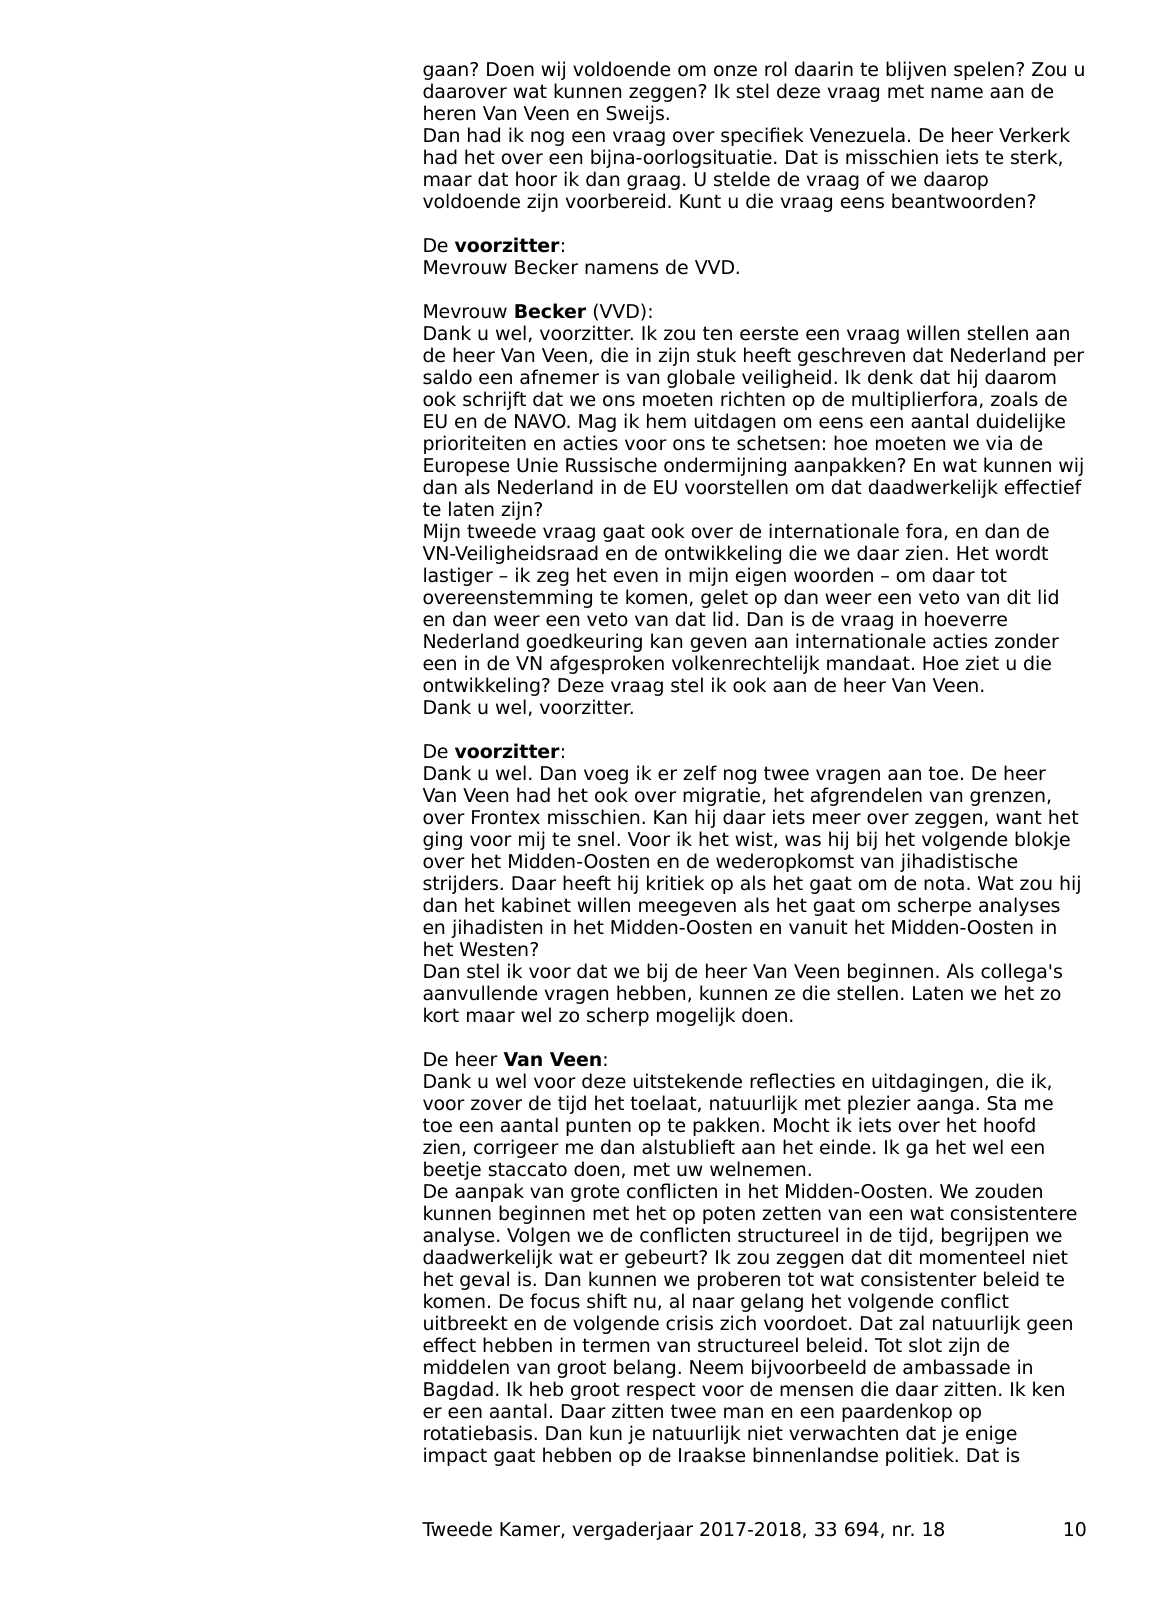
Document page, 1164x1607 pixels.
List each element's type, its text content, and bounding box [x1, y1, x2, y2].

text De aanpak van grote conflicten in het Midden-Oosten. We zouden kunnen beginnen met het op poten zetten van een wat consistentere analyse. Volgen we de conflicten structureel in de tijd, begrijpen we daadwerkelijk wat er gebeurt? Ik zou zeggen dat dit momenteel niet het geval is. Dan kunnen we proberen tot wat consistenter beleid te komen. De focus shift nu, al naar gelang het volgende conflict uitbreekt en de volgende crisis zich voordoet. Dat zal natuurlijk geen effect hebben in termen van structureel beleid. Tot slot zijn de middelen van groot belang. Neem bijvoorbeeld de ambassade in Bagdad. Ik heb groot respect voor de mensen die daar zitten. Ik ken er een aantal. Daar zitten twee man en een paardenkop op rotatiebasis. Dan kun je natuurlijk niet verwachten dat je enige impact gaat hebben op de Iraakse binnenlandse politiek. Dat is [422, 1181, 1087, 1467]
text Dank u wel. Dan voeg ik er zelf nog twee vragen aan toe. De heer Van Veen had het ook over migratie, het afgrendelen van grenzen, over Frontex misschien. Kan hij daar iets meer over zeggen, want het ging voor mij te snel. Voor ik het wist, was hij bij het volgende blokje over het Midden-Oosten en de wederopkomst van jihadistische strijders. Daar heeft hij kritiek op als het gaat om de nota. Wat zou hij dan het kabinet willen meegeven als het gaat om scherpe analyses en jihadisten in het Midden-Oosten en vanuit het Midden-Oosten in het Westen? [422, 763, 1087, 961]
text De voorzitter: [422, 741, 1087, 763]
text Dank u wel, voorzitter. Ik zou ten eerste een vraag willen stellen aan de heer Van Veen, die in zijn stuk heeft geschreven dat Nederland per saldo een afnemer is van globale veiligheid. Ik denk dat hij daarom ook schrijft dat we ons moeten richten op de multiplierfora, zoals de EU en de NAVO. Mag ik hem uitdagen om eens een aantal duidelijke prioriteiten en acties voor ons te schetsen: hoe moeten we via de Europese Unie Russische ondermijning aanpakken? En wat kunnen wij dan als Nederland in de EU voorstellen om dat daadwerkelijk effectief te laten zijn? [422, 323, 1087, 521]
text Mijn tweede vraag gaat ook over de internationale fora, en dan de VN-Veiligheidsraad en de ontwikkeling die we daar zien. Het wordt lastiger – ik zeg het even in mijn eigen woorden – om daar tot overeenstemming te komen, gelet op dan weer een veto van dit lid en dan weer een veto van dat lid. Dan is de vraag in hoeverre Nederland goedkeuring kan geven aan internationale acties zonder een in de VN afgesproken volkenrechtelijk mandaat. Hoe ziet u die ontwikkeling? Deze vraag stel ik ook aan de heer Van Veen. [422, 521, 1087, 697]
text Dank u wel, voorzitter. [422, 697, 1087, 719]
text gaan? Doen wij voldoende om onze rol daarin te blijven spelen? Zou u daarover wat kunnen zeggen? Ik stel deze vraag met name aan de heren Van Veen en Sweijs. [422, 59, 1087, 125]
text De heer Van Veen: [422, 1049, 1087, 1071]
text Dan stel ik voor dat we bij de heer Van Veen beginnen. Als collega's aanvullende vragen hebben, kunnen ze die stellen. Laten we het zo kort maar wel zo scherp mogelijk doen. [422, 961, 1087, 1027]
text Dan had ik nog een vraag over specifiek Venezuela. De heer Verkerk had het over een bijna-oorlogsituatie. Dat is misschien iets te sterk, maar dat hoor ik dan graag. U stelde de vraag of we daarop voldoende zijn voorbereid. Kunt u die vraag eens beantwoorden? [422, 125, 1087, 213]
text De voorzitter: [422, 235, 1087, 257]
text Dank u wel voor deze uitstekende reflecties en uitdagingen, die ik, voor zover de tijd het toelaat, natuurlijk met plezier aanga. Sta me toe een aantal punten op te pakken. Mocht ik iets over het hoofd zien, corrigeer me dan alstublieft aan het einde. Ik ga het wel een beetje staccato doen, met uw welnemen. [422, 1071, 1087, 1181]
text Mevrouw Becker (VVD): [422, 301, 1087, 323]
text Mevrouw Becker namens de VVD. [422, 257, 1087, 279]
